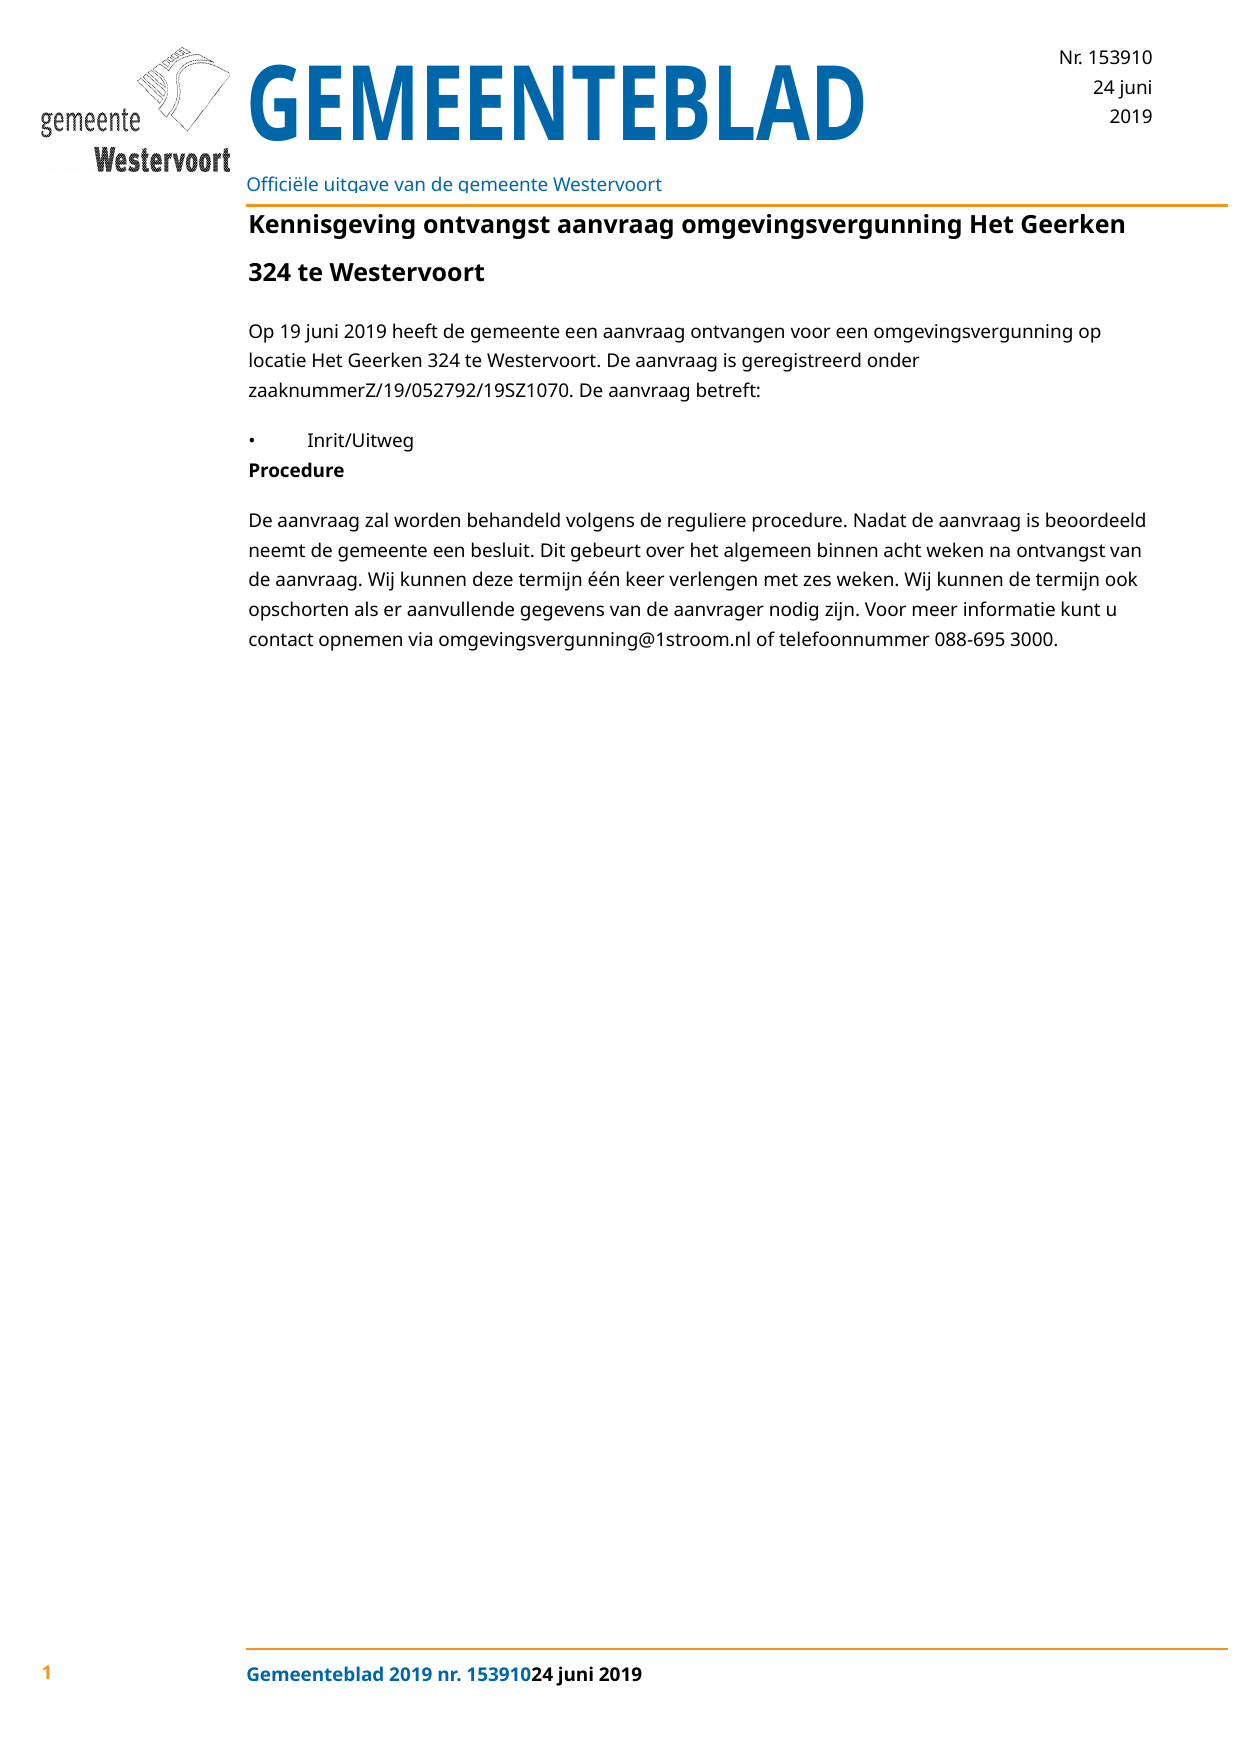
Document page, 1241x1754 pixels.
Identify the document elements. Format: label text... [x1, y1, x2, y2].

picture [41, 47, 231, 172]
text Op 19 juni 2019 heeft de gemeente een aanvraag ontvangen voor een omgevingsvergunning op locatie Het Geerken 324 te Westervoort. De aanvraag is geregistreerd onder zaaknummerZ/19/052792/19SZ1070. De aanvraag betreft: [248, 318, 1152, 403]
list Inrit/Uitweg [248, 427, 1152, 453]
text Procedure [248, 457, 1152, 483]
text De aanvraag zal worden behandeld volgens de reguliere procedure. Nadat de aanvraag is beoordeeld neemt de gemeente een besluit. Dit gebeurt over het algemeen binnen acht weken na ontvangst van de aanvraag. Wij kunnen deze termijn één keer verlengen met zes weken. Wij kunnen de termijn ook opschorten als er aanvullende gegevens van de aanvrager nodig zijn. Voor meer informatie kunt u contact opnemen via omgevingsvergunning@1stroom.nl of telefoonnummer 088-695 3000. [248, 507, 1152, 652]
text Kennisgeving ontvangst aanvraag omgevingsvergunning Het Geerken 324 te Westervoort [248, 207, 1152, 288]
